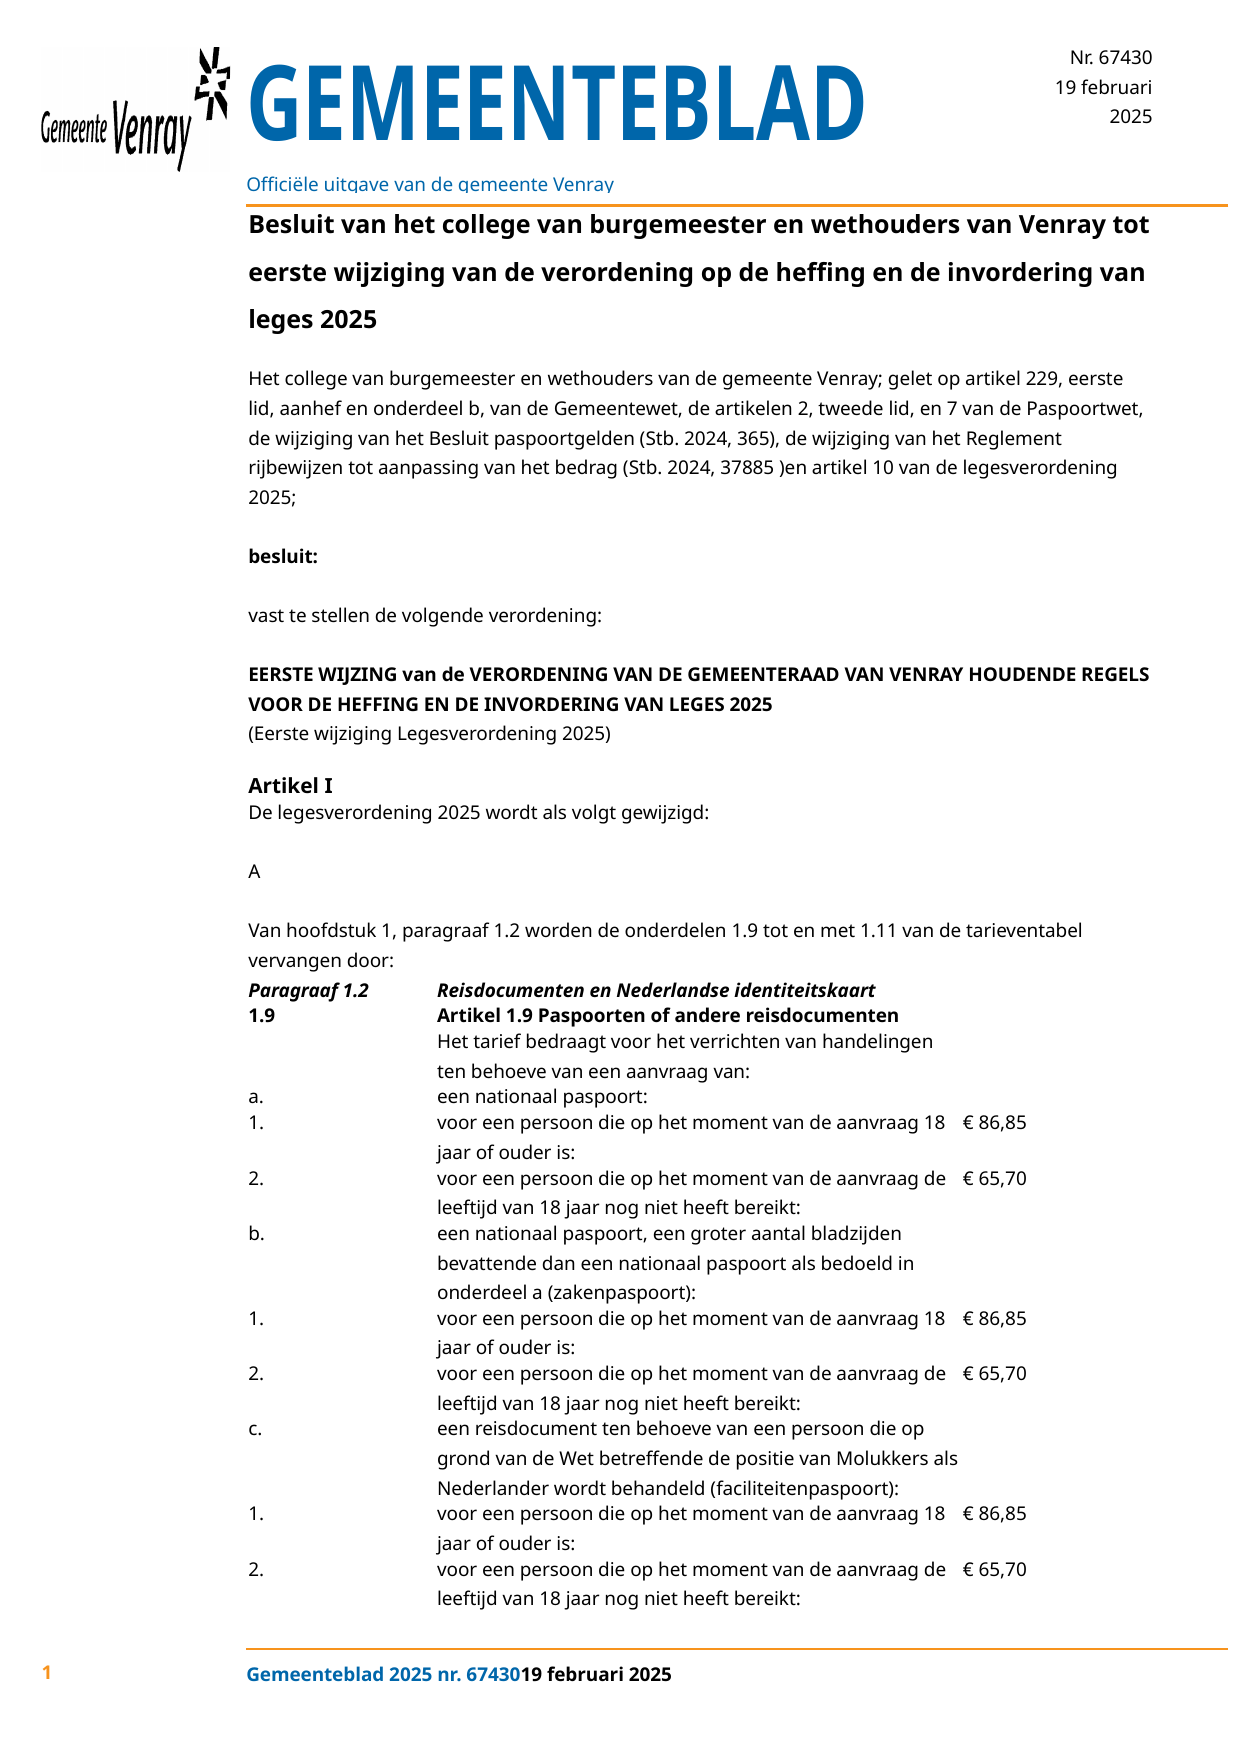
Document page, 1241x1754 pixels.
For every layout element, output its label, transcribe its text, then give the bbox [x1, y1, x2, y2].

text vast te stellen de volgende verordening: [248, 602, 1152, 628]
table_cell c. [248, 1416, 437, 1501]
table_cell [248, 1029, 437, 1084]
table_cell 1. [248, 1501, 437, 1556]
table_cell voor een persoon die op het moment van de aanvraag de leeftijd van 18 jaar nog niet heeft bereikt: [437, 1556, 963, 1611]
table_cell 1.9 [248, 1003, 437, 1028]
table_cell 1. [248, 1110, 437, 1165]
table_cell [963, 1084, 1152, 1109]
table_cell 2. [248, 1360, 437, 1416]
table_cell Het tarief bedraagt voor het verrichten van handelingen ten behoeve van een aanvraag van: [437, 1029, 963, 1084]
table_cell a. [248, 1084, 437, 1109]
table_cell € 65,70 [963, 1360, 1152, 1416]
table_cell een reisdocument ten behoeve van een persoon die op grond van de Wet betreffende de positie van Molukkers als Nederlander wordt behandeld (faciliteitenpaspoort): [437, 1416, 963, 1501]
table_cell een nationaal paspoort: [437, 1084, 963, 1109]
table_cell een nationaal paspoort, een groter aantal bladzijden bevattende dan een nationaal paspoort als bedoeld in onderdeel a (zakenpaspoort): [437, 1220, 963, 1305]
table_cell voor een persoon die op het moment van de aanvraag 18 jaar of ouder is: [437, 1305, 963, 1360]
table_header Reisdocumenten en Nederlandse identiteitskaart [437, 977, 963, 1003]
table_cell € 86,85 [963, 1110, 1152, 1165]
text Het college van burgemeester en wethouders van de gemeente Venray; gelet op artikel 229, eerste lid, aanhef en onderdeel b, van de Gemeentewet, de artikelen 2, tweede lid, en 7 van de Paspoortwet, de wijziging van het Besluit paspoortgelden (Stb. 2024, 365), de wijziging van het Reglement rijbewijzen tot aanpassing van het bedrag (Stb. 2024, 37885 )en artikel 10 van de legesverordening 2025; [248, 366, 1152, 509]
table_cell voor een persoon die op het moment van de aanvraag 18 jaar of ouder is: [437, 1501, 963, 1556]
table_cell Artikel 1.9 Paspoorten of andere reisdocumenten [437, 1003, 963, 1028]
table_cell 1. [248, 1305, 437, 1360]
table_header Paragraaf 1.2 [248, 977, 437, 1003]
table_cell b. [248, 1220, 437, 1305]
picture [41, 47, 231, 172]
table_cell 2. [248, 1556, 437, 1611]
table_cell voor een persoon die op het moment van de aanvraag 18 jaar of ouder is: [437, 1110, 963, 1165]
table_cell € 65,70 [963, 1165, 1152, 1220]
text A [248, 858, 1152, 884]
text Artikel I [248, 771, 1152, 799]
text besluit: [248, 543, 1152, 569]
table_cell [963, 1416, 1152, 1501]
text (Eerste wijziging Legesverordening 2025) [248, 721, 1152, 746]
table_cell [963, 1220, 1152, 1305]
table_cell voor een persoon die op het moment van de aanvraag de leeftijd van 18 jaar nog niet heeft bereikt: [437, 1360, 963, 1416]
table_cell € 86,85 [963, 1501, 1152, 1556]
table_header [963, 977, 1152, 1003]
text De legesverordening 2025 wordt als volgt gewijzigd: [248, 799, 1152, 825]
text Besluit van het college van burgemeester en wethouders van Venray tot eerste wijziging van de verordening op de heffing en de invordering van leges 2025 [248, 207, 1152, 336]
text EERSTE WIJZING van de VERORDENING VAN DE GEMEENTERAAD VAN VENRAY HOUDENDE REGELS VOOR DE HEFFING EN DE INVORDERING VAN LEGES 2025 [248, 661, 1152, 717]
table_cell [963, 1029, 1152, 1084]
table_cell € 86,85 [963, 1305, 1152, 1360]
table_cell [963, 1003, 1152, 1028]
table_cell 2. [248, 1165, 437, 1220]
table_cell € 65,70 [963, 1556, 1152, 1611]
text Van hoofdstuk 1, paragraaf 1.2 worden de onderdelen 1.9 tot en met 1.11 van de tarieventabel vervangen door: [248, 918, 1152, 973]
table_cell voor een persoon die op het moment van de aanvraag de leeftijd van 18 jaar nog niet heeft bereikt: [437, 1165, 963, 1220]
